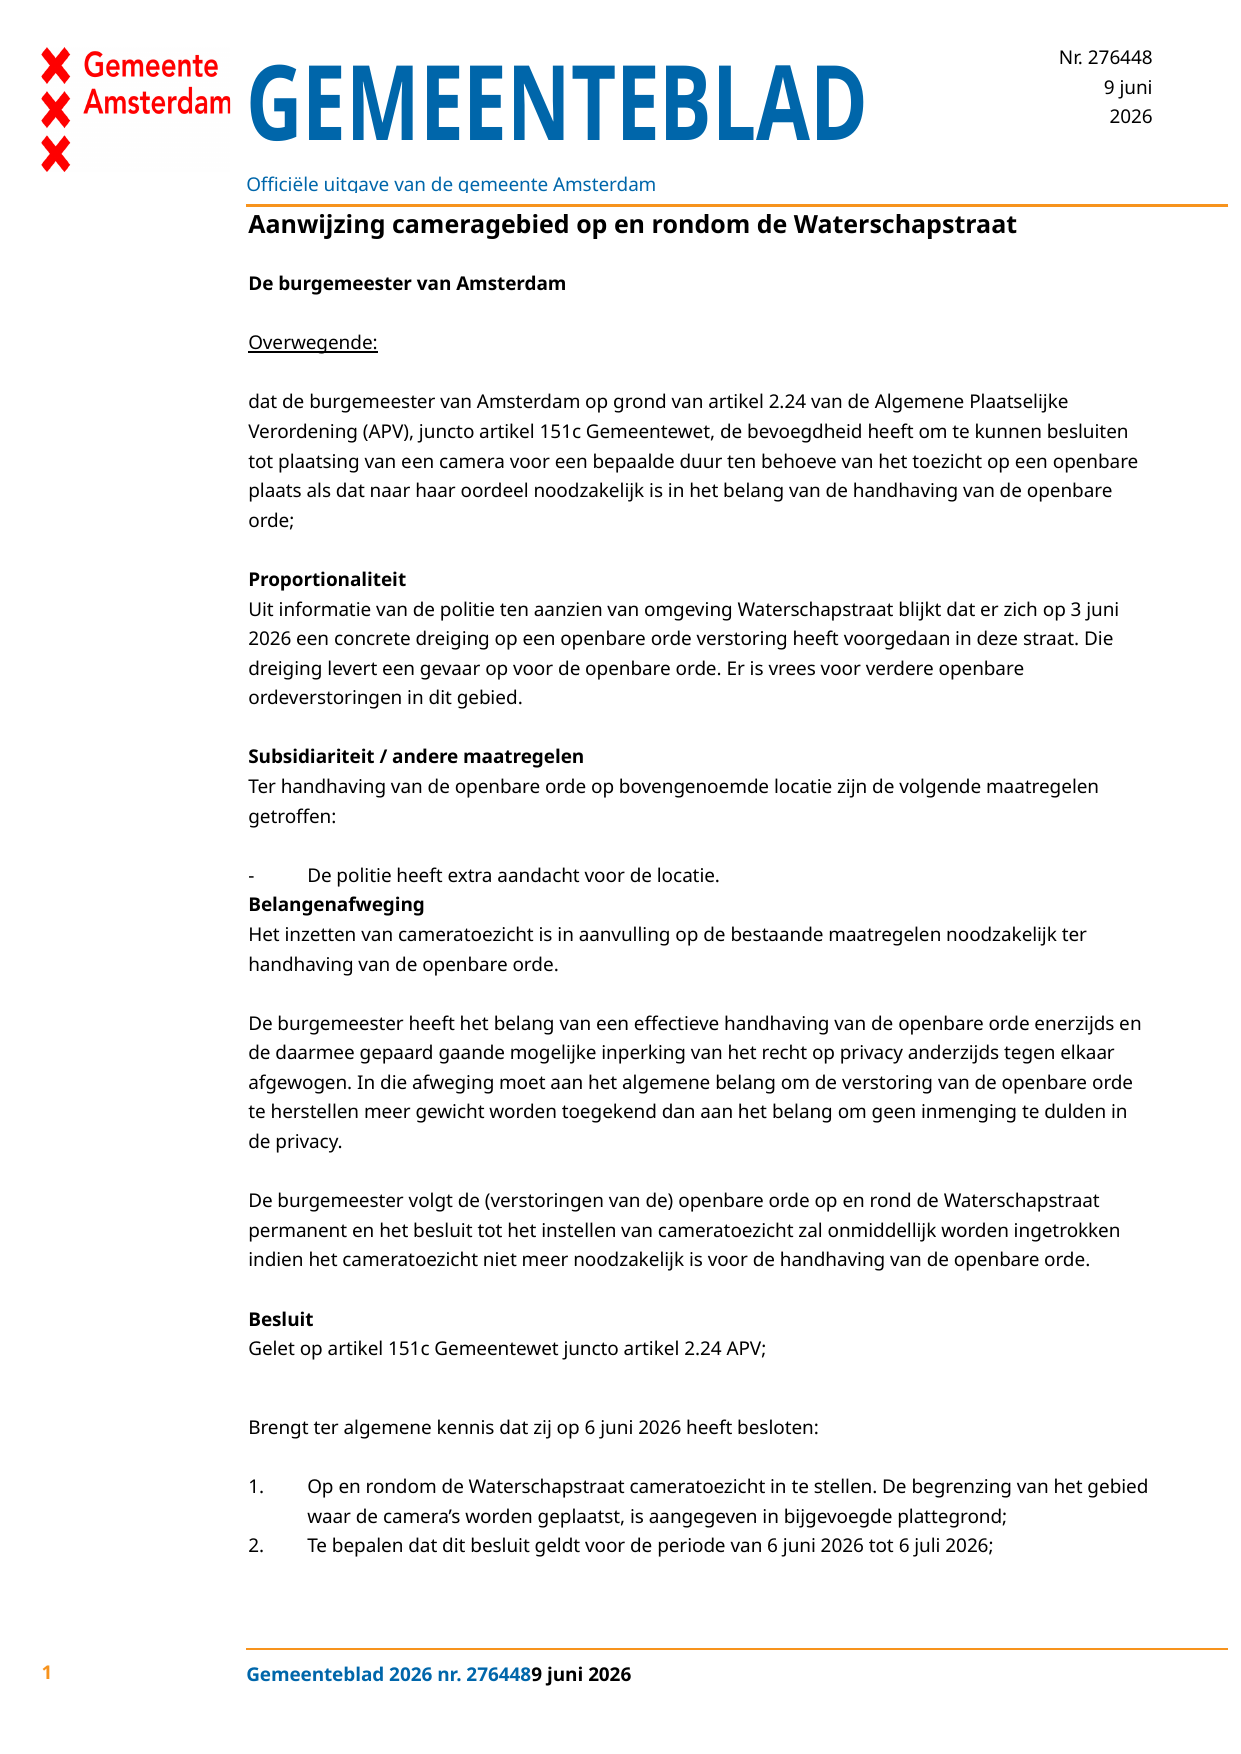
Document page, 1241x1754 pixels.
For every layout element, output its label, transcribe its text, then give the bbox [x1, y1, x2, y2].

text Aanwijzing cameragebied op en rondom de Waterschapstraat [248, 207, 1152, 241]
picture [41, 47, 231, 172]
list Op en rondom de Waterschapstraat cameratoezicht in te stellen. De begrenzing van het gebied waar de camera’s worden geplaatst, is aangegeven in bijgevoegde plattegrond; [248, 1473, 1152, 1529]
text Subsidiariteit / andere maatregelen [248, 744, 1152, 769]
list Te bepalen dat dit besluit geldt voor de periode van 6 juni 2026 tot 6 juli 2026; [248, 1532, 1152, 1558]
text De burgemeester van Amsterdam [248, 270, 1152, 296]
text Het inzetten van cameratoezicht is in aanvulling op de bestaande maatregelen noodzakelijk ter handhaving van de openbare orde. [248, 921, 1152, 976]
text Belangenafweging [248, 892, 1152, 917]
text Ter handhaving van de openbare orde op bovengenoemde locatie zijn de volgende maatregelen getroffen: [248, 773, 1152, 828]
text Uit informatie van de politie ten aanzien van omgeving Waterschapstraat blijkt dat er zich op 3 juni 2026 een concrete dreiging op een openbare orde verstoring heeft voorgedaan in deze straat. Die dreiging levert een gevaar op voor de openbare orde. Er is vrees voor verdere openbare ordeverstoringen in dit gebied. [248, 596, 1152, 710]
text Gelet op artikel 151c Gemeentewet juncto artikel 2.24 APV; [248, 1335, 1152, 1361]
text Proportionaliteit [248, 566, 1152, 592]
list De politie heeft extra aandacht voor de locatie. [248, 862, 1152, 888]
text De burgemeester heeft het belang van een effectieve handhaving van de openbare orde enerzijds en de daarmee gepaard gaande mogelijke inperking van het recht op privacy anderzijds tegen elkaar afgewogen. In die afweging moet aan het algemene belang om de verstoring van de openbare orde te herstellen meer gewicht worden toegekend dan aan het belang om geen inmenging te dulden in de privacy. [248, 1010, 1152, 1154]
text Besluit [248, 1306, 1152, 1331]
text dat de burgemeester van Amsterdam op grond van artikel 2.24 van de Algemene Plaatselijke Verordening (APV), juncto artikel 151c Gemeentewet, de bevoegdheid heeft om te kunnen besluiten tot plaatsing van een camera voor een bepaalde duur ten behoeve van het toezicht op een openbare plaats als dat naar haar oordeel noodzakelijk is in het belang van de handhaving van de openbare orde; [248, 389, 1152, 533]
text De burgemeester volgt de (verstoringen van de) openbare orde op en rond de Waterschapstraat permanent en het besluit tot het instellen van cameratoezicht zal onmiddellijk worden ingetrokken indien het cameratoezicht niet meer noodzakelijk is voor de handhaving van de openbare orde. [248, 1187, 1152, 1272]
text Overwegende: [248, 329, 1152, 355]
text Brengt ter algemene kennis dat zij op 6 juni 2026 heeft besloten: [248, 1414, 1152, 1440]
